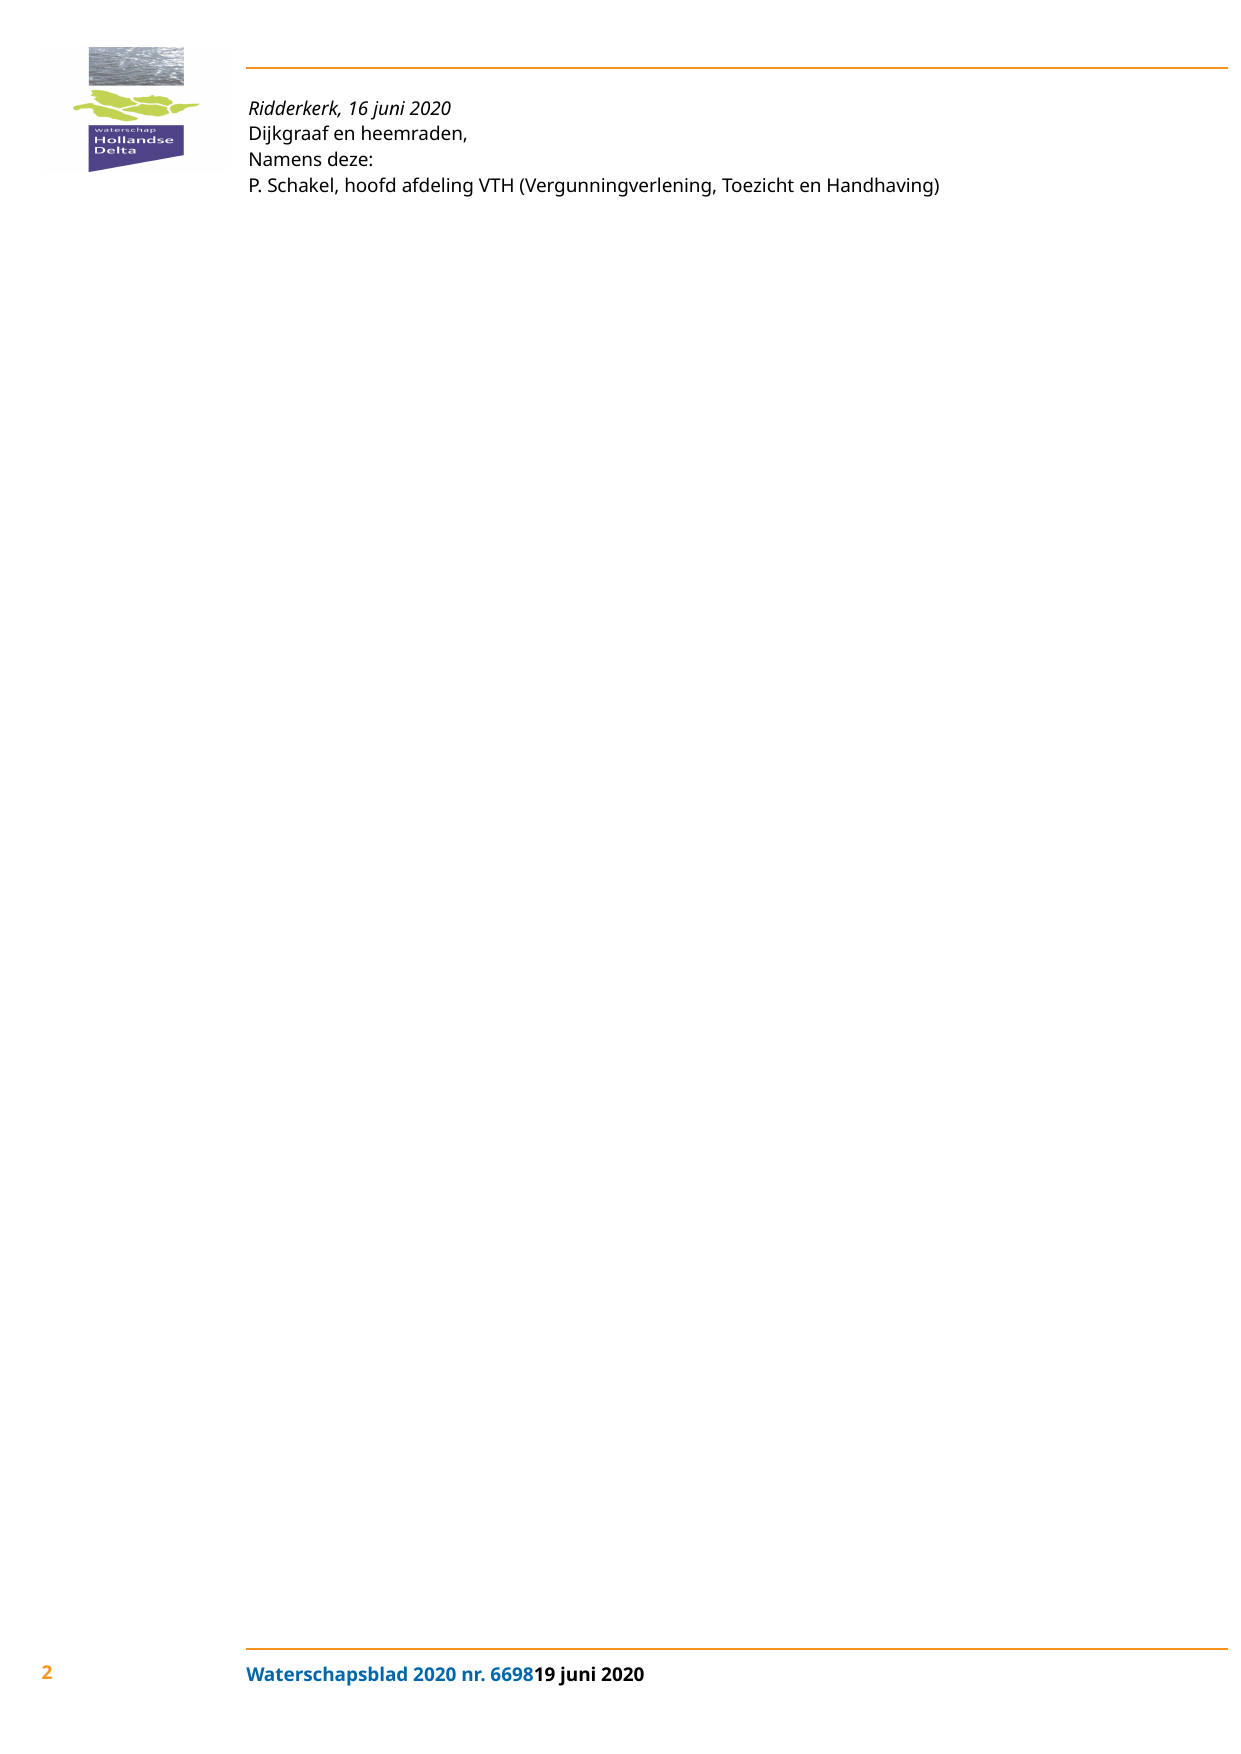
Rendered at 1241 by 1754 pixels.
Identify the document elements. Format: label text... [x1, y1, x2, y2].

picture [41, 47, 231, 172]
text Ridderkerk, 16 juni 2020 [248, 95, 1152, 121]
text Dijkgraaf en heemraden, [248, 121, 1152, 146]
text Namens deze: [248, 146, 1152, 172]
text P. Schakel, hoofd afdeling VTH (Vergunningverlening, Toezicht en Handhaving) [248, 172, 1152, 198]
